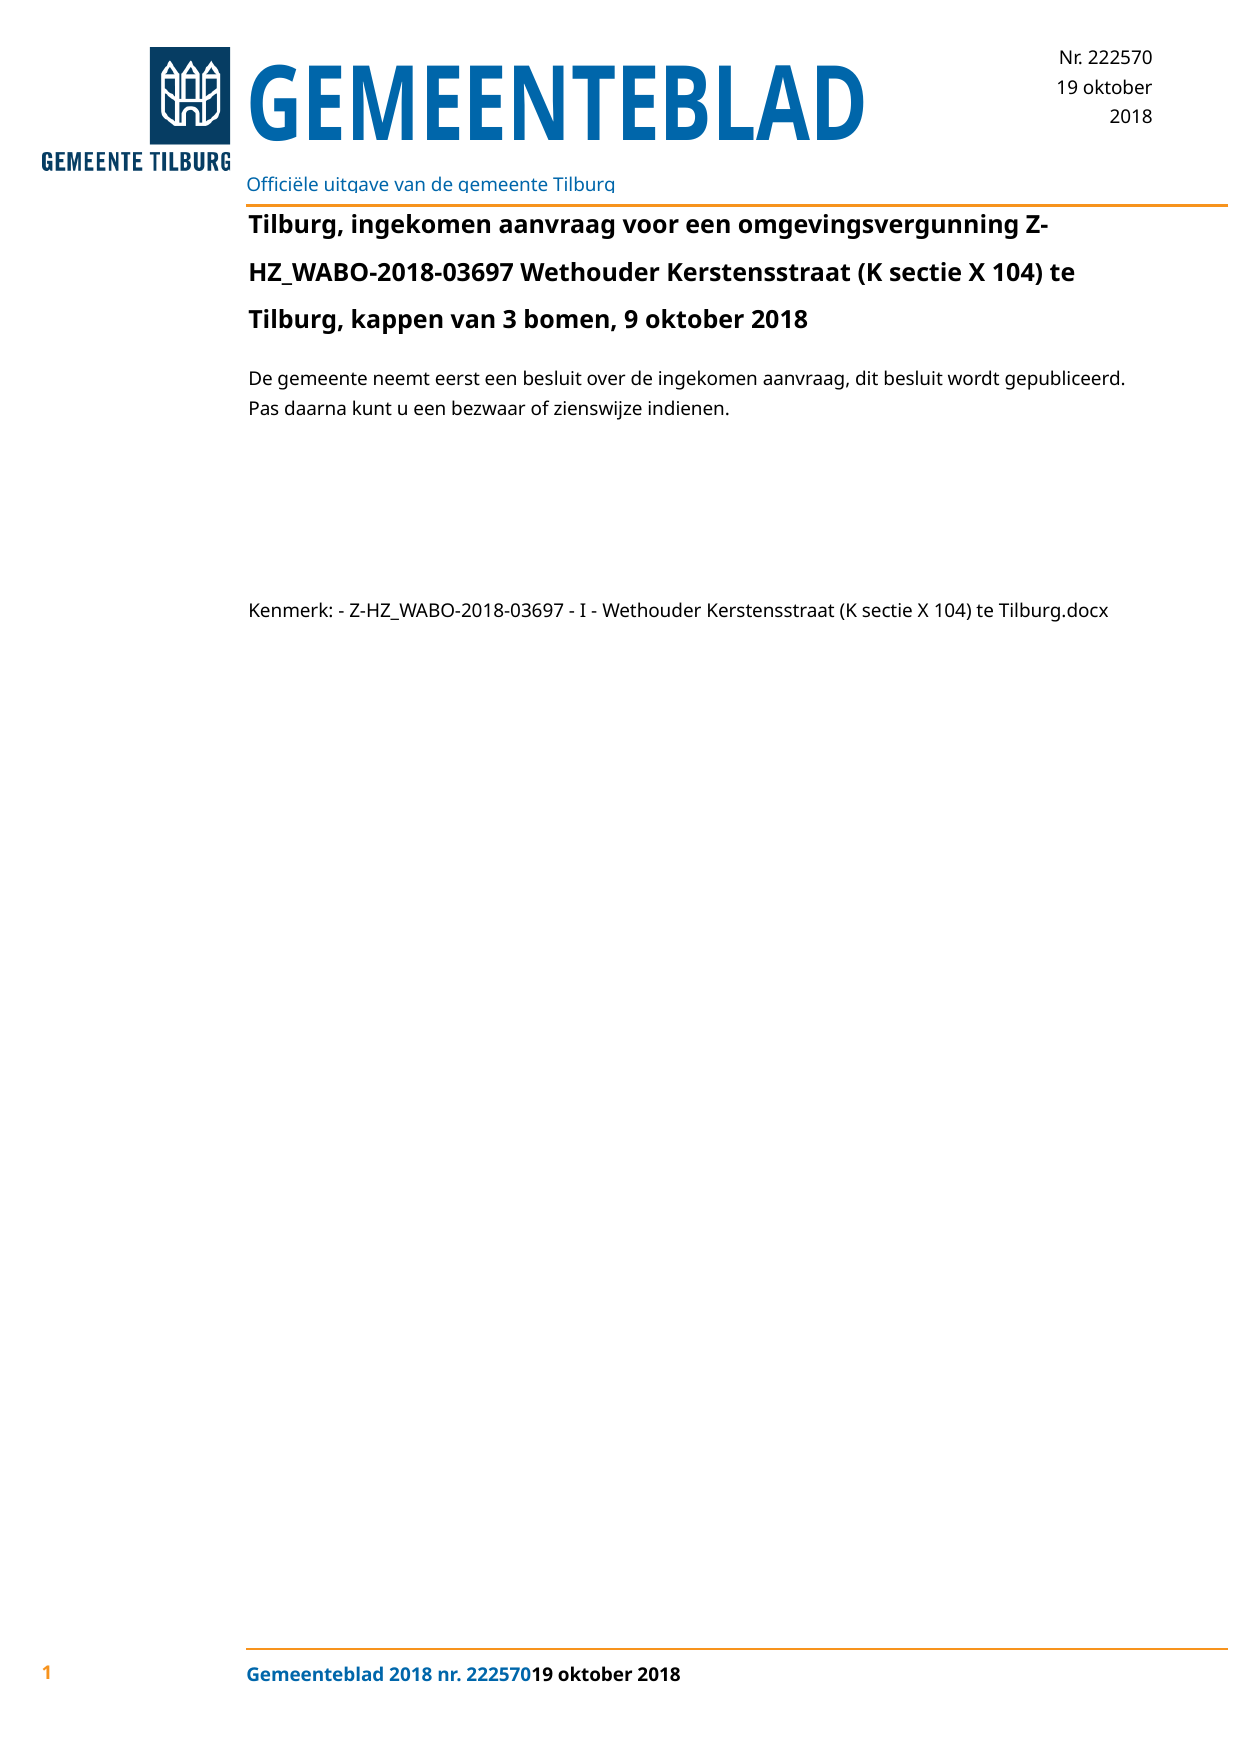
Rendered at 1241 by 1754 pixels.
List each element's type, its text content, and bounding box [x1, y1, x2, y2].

text Kenmerk: - Z-HZ_WABO-2018-03697 - I - Wethouder Kerstensstraat (K sectie X 104) te Tilburg.docx [248, 597, 1152, 622]
text Tilburg, ingekomen aanvraag voor een omgevingsvergunning Z-HZ_WABO-2018-03697 Wethouder Kerstensstraat (K sectie X 104) te Tilburg, kappen van 3 bomen, 9 oktober 2018 [248, 207, 1152, 336]
picture [41, 47, 231, 172]
text De gemeente neemt eerst een besluit over de ingekomen aanvraag, dit besluit wordt gepubliceerd. Pas daarna kunt u een bezwaar of zienswijze indienen. [248, 366, 1152, 421]
